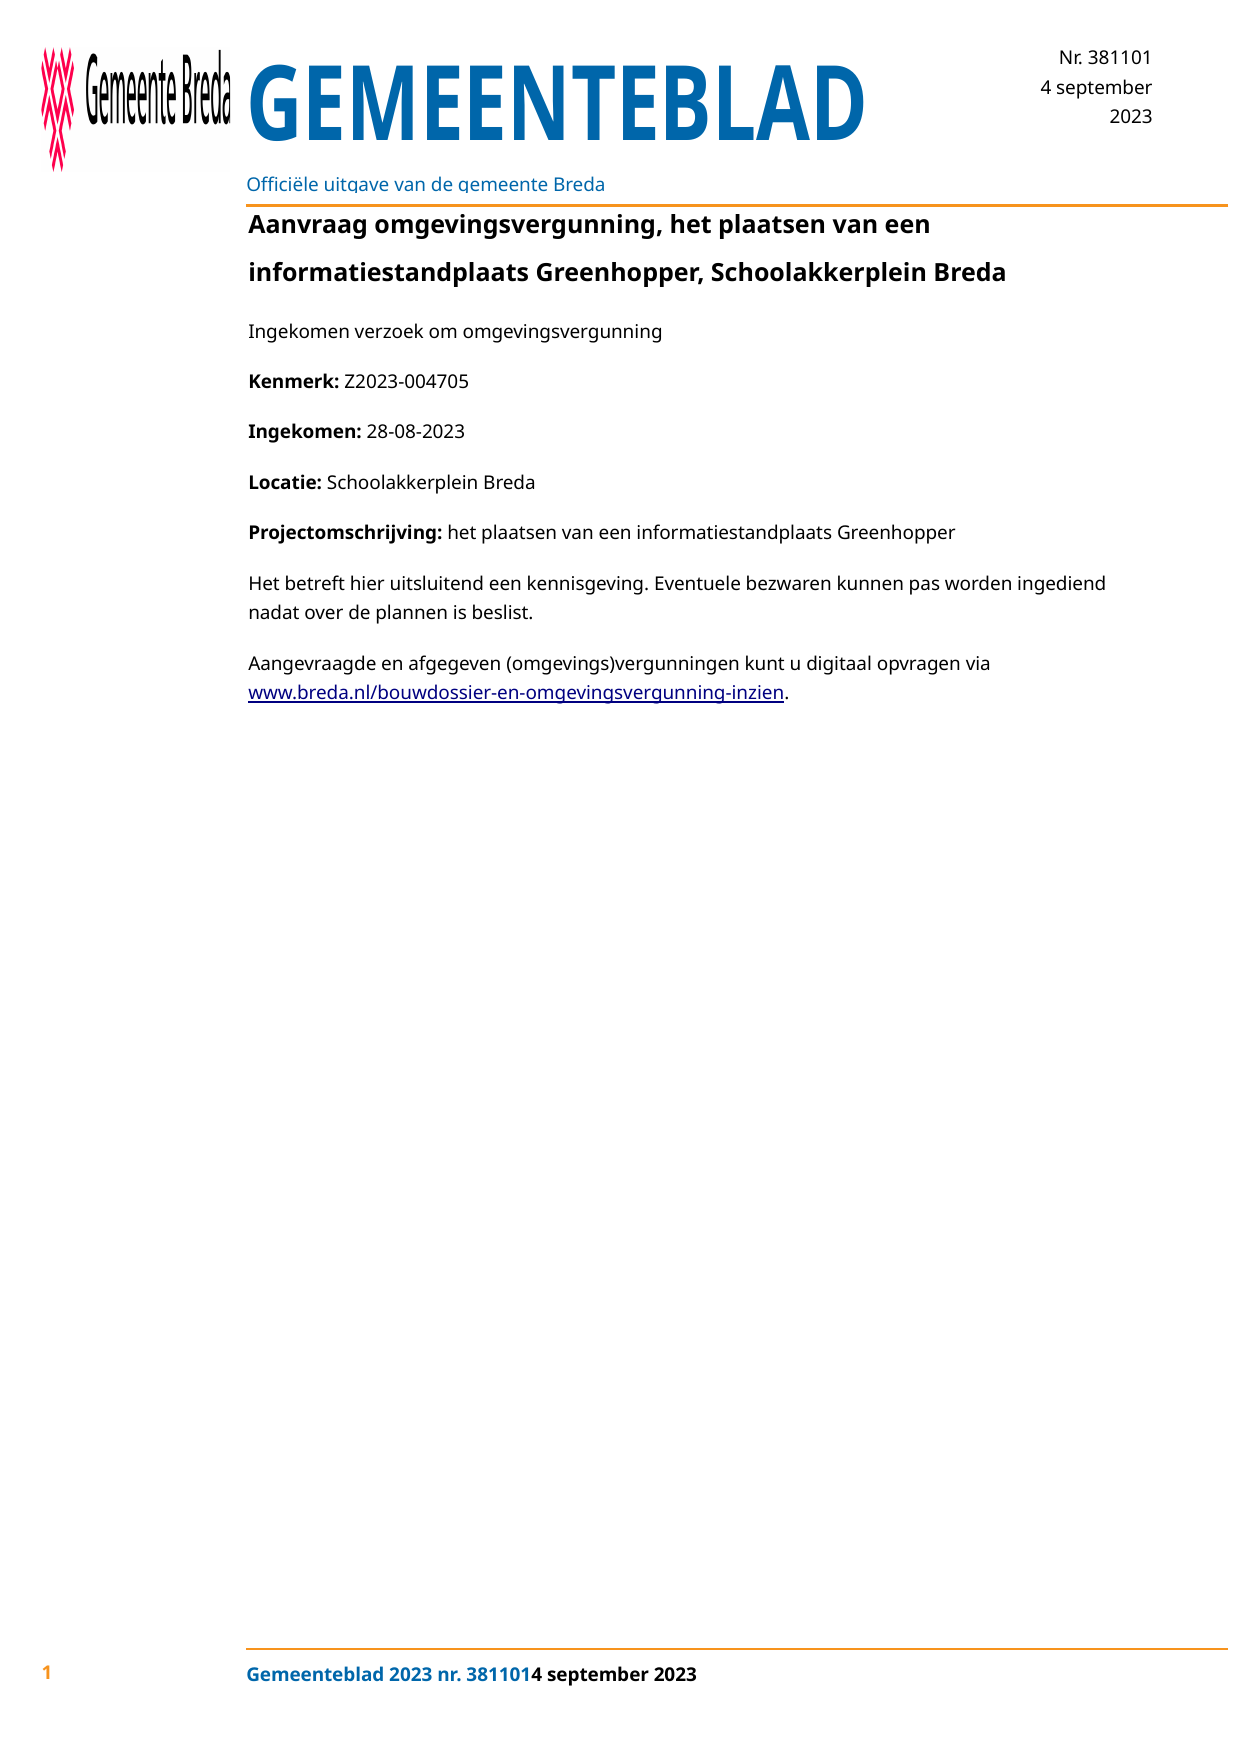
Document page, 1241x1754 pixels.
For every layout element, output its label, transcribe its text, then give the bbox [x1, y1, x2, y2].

text Ingekomen verzoek om omgevingsvergunning [248, 318, 1152, 344]
text Kenmerk: Z2023-004705 [248, 368, 1152, 394]
text Het betreft hier uitsluitend een kennisgeving. Eventuele bezwaren kunnen pas worden ingediend nadat over de plannen is beslist. [248, 570, 1152, 625]
picture [41, 47, 231, 172]
text Aangevraagde en afgegeven (omgevings)vergunningen kunt u digitaal opvragen via www.breda.nl/bouwdossier-en-omgevingsvergunning-inzien. [248, 650, 1152, 705]
text Ingekomen: 28-08-2023 [248, 419, 1152, 444]
text Locatie: Schoolakkerplein Breda [248, 469, 1152, 495]
text Projectomschrijving: het plaatsen van een informatiestandplaats Greenhopper [248, 519, 1152, 545]
text Aanvraag omgevingsvergunning, het plaatsen van een informatiestandplaats Greenhopper, Schoolakkerplein Breda [248, 207, 1152, 288]
